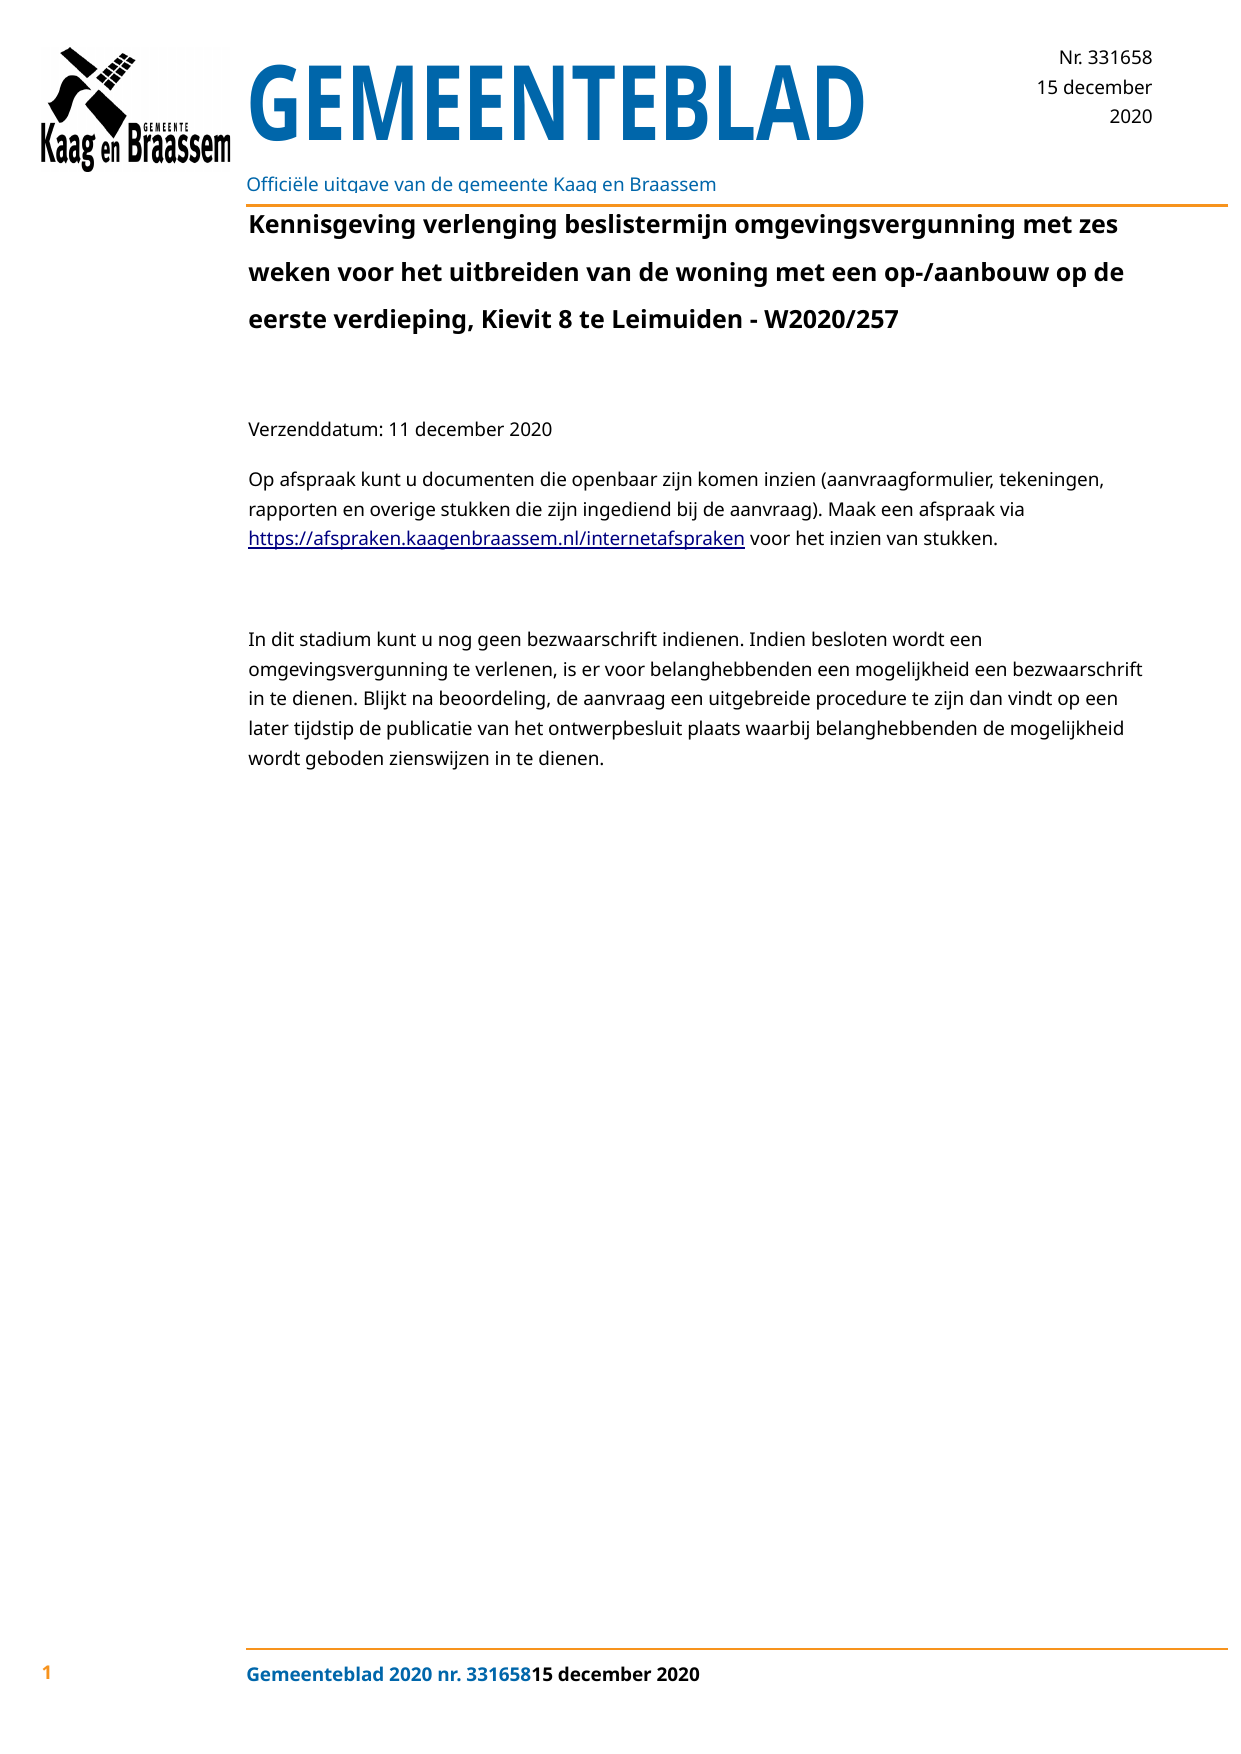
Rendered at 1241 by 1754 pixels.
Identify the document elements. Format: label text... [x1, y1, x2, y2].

text Verzenddatum: 11 december 2020 [248, 416, 1152, 442]
text Op afspraak kunt u documenten die openbaar zijn komen inzien (aanvraagformulier, tekeningen, rapporten en overige stukken die zijn ingediend bij de aanvraag). Maak een afspraak via https://afspraken.kaagenbraassem.nl/internetafspraken voor het inzien van stukken. [248, 466, 1152, 551]
text In dit stadium kunt u nog geen bezwaarschrift indienen. Indien besloten wordt een omgevingsvergunning te verlenen, is er voor belanghebbenden een mogelijkheid een bezwaarschrift in te dienen. Blijkt na beoordeling, de aanvraag een uitgebreide procedure te zijn dan vindt op een later tijdstip de publicatie van het ontwerpbesluit plaats waarbij belanghebbenden de mogelijkheid wordt geboden zienswijzen in te dienen. [248, 626, 1152, 770]
picture [41, 47, 231, 172]
text Kennisgeving verlenging beslistermijn omgevingsvergunning met zes weken voor het uitbreiden van de woning met een op-/aanbouw op de eerste verdieping, Kievit 8 te Leimuiden - W2020/257 [248, 207, 1152, 336]
